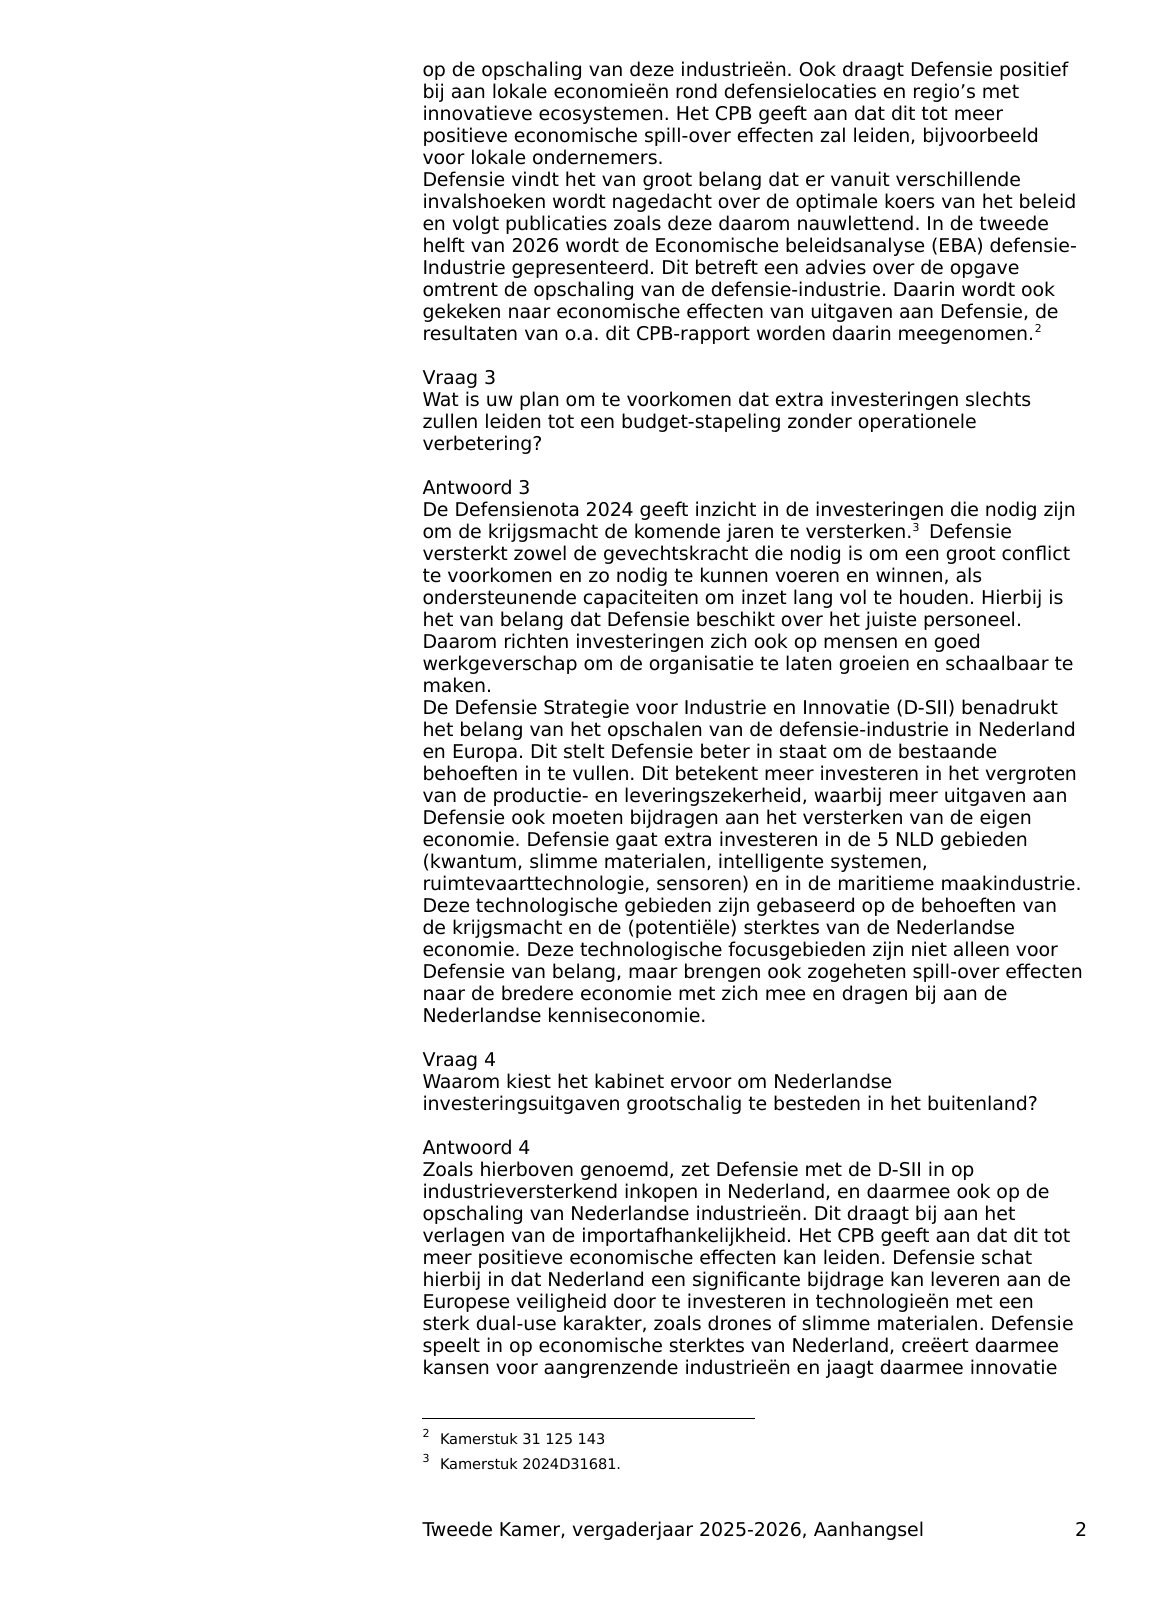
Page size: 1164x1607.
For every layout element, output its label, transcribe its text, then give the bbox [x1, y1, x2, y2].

text Kamerstuk 31 125 143 [422, 1427, 1087, 1449]
text De Defensie Strategie voor Industrie en Innovatie (D-SII) benadrukt het belang van het opschalen van de defensie-industrie in Nederland en Europa. Dit stelt Defensie beter in staat om de bestaande behoeften in te vullen. Dit betekent meer investeren in het vergroten van de productie- en leveringszekerheid, waarbij meer uitgaven aan Defensie ook moeten bijdragen aan het versterken van de eigen economie. Defensie gaat extra investeren in de 5 NLD gebieden (kwantum, slimme materialen, intelligente systemen, ruimtevaarttechnologie, sensoren) en in de maritieme maakindustrie. Deze technologische gebieden zijn gebaseerd op de behoeften van de krijgsmacht en de (potentiële) sterktes van de Nederlandse economie. Deze technologische focusgebieden zijn niet alleen voor Defensie van belang, maar brengen ook zogeheten spill-over effecten naar de bredere economie met zich mee en dragen bij aan de Nederlandse kenniseconomie. [422, 697, 1087, 1027]
text Zoals hierboven genoemd, zet Defensie met de D-SII in op industrieversterkend inkopen in Nederland, en daarmee ook op de opschaling van Nederlandse industrieën. Dit draagt bij aan het verlagen van de importafhankelijkheid. Het CPB geeft aan dat dit tot meer positieve economische effecten kan leiden. Defensie schat hierbij in dat Nederland een significante bijdrage kan leveren aan de Europese veiligheid door te investeren in technologieën met een sterk dual-use karakter, zoals drones of slimme materialen. Defensie speelt in op economische sterktes van Nederland, creëert daarmee kansen voor aangrenzende industrieën en jaagt daarmee innovatie [422, 1159, 1087, 1379]
text Vraag 4 [422, 1049, 1087, 1071]
text De Defensienota 2024 geeft inzicht in de investeringen die nodig zijn om de krijgsmacht de komende jaren te versterken. Defensie versterkt zowel de gevechtskracht die nodig is om een groot conflict te voorkomen en zo nodig te kunnen voeren en winnen, als ondersteunende capaciteiten om inzet lang vol te houden. Hierbij is het van belang dat Defensie beschikt over het juiste personeel. Daarom richten investeringen zich ook op mensen en goed werkgeverschap om de organisatie te laten groeien en schaalbaar te maken. [422, 499, 1087, 697]
text Waarom kiest het kabinet ervoor om Nederlandse investeringsuitgaven grootschalig te besteden in het buitenland? [422, 1071, 1087, 1115]
text Kamerstuk 2024D31681. [422, 1452, 1087, 1474]
text Defensie vindt het van groot belang dat er vanuit verschillende invalshoeken wordt nagedacht over de optimale koers van het beleid en volgt publicaties zoals deze daarom nauwlettend. In de tweede helft van 2026 wordt de Economische beleidsanalyse (EBA) defensie-Industrie gepresenteerd. Dit betreft een advies over de opgave omtrent de opschaling van de defensie-industrie. Daarin wordt ook gekeken naar economische effecten van uitgaven aan Defensie, de resultaten van o.a. dit CPB-rapport worden daarin meegenomen. [422, 169, 1087, 345]
text Antwoord 4 [422, 1137, 1087, 1159]
text Wat is uw plan om te voorkomen dat extra investeringen slechts zullen leiden tot een budget-stapeling zonder operationele verbetering? [422, 389, 1087, 455]
text Vraag 3 [422, 367, 1087, 389]
text op de opschaling van deze industrieën. Ook draagt Defensie positief bij aan lokale economieën rond defensielocaties en regio’s met innovatieve ecosystemen. Het CPB geeft aan dat dit tot meer positieve economische spill-over effecten zal leiden, bijvoorbeeld voor lokale ondernemers. [422, 59, 1087, 169]
text Antwoord 3 [422, 477, 1087, 499]
